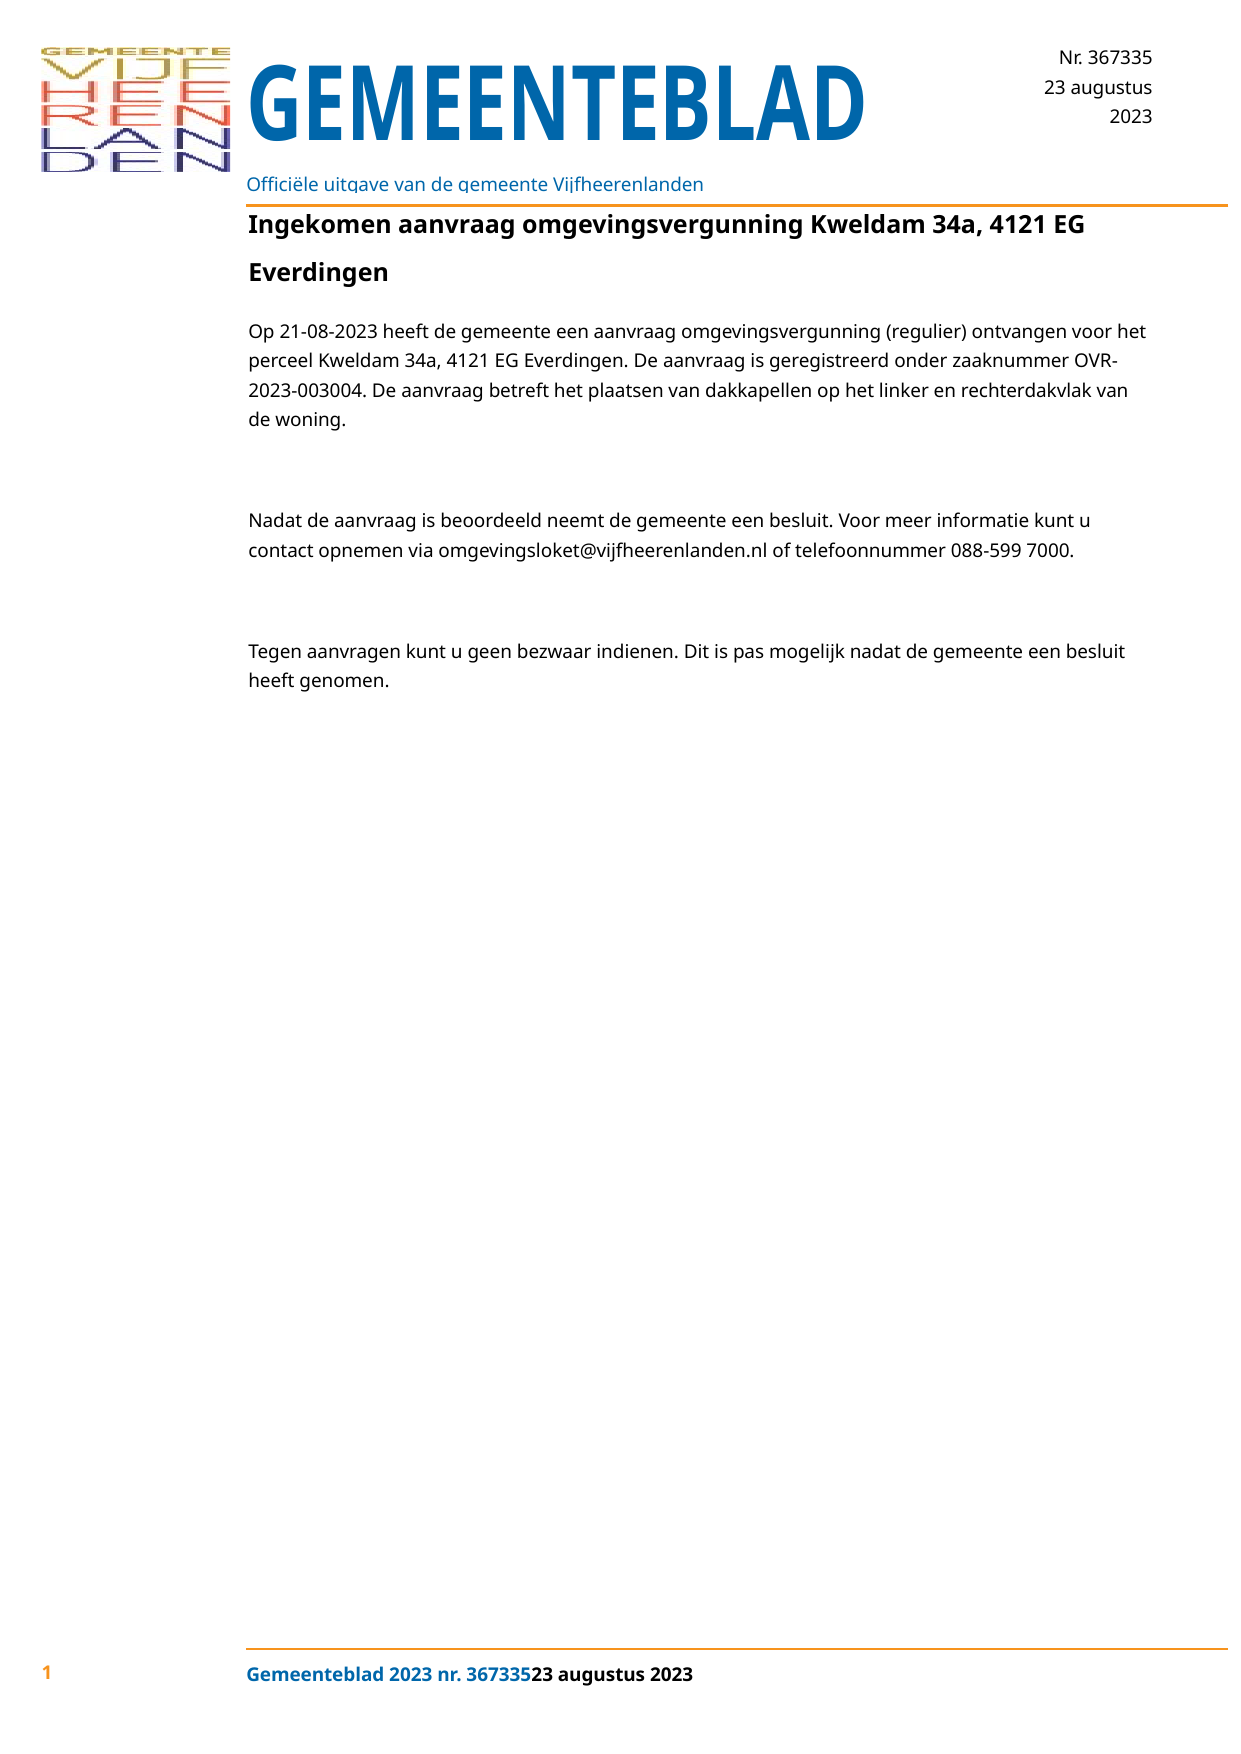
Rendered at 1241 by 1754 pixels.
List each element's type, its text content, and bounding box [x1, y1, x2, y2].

text Ingekomen aanvraag omgevingsvergunning Kweldam 34a, 4121 EG Everdingen [248, 207, 1152, 288]
text Op 21-08-2023 heeft de gemeente een aanvraag omgevingsvergunning (regulier) ontvangen voor het perceel Kweldam 34a, 4121 EG Everdingen. De aanvraag is geregistreerd onder zaaknummer OVR-2023-003004. De aanvraag betreft het plaatsen van dakkapellen op het linker en rechterdakvlak van de woning. [248, 318, 1152, 432]
text Tegen aanvragen kunt u geen bezwaar indienen. Dit is pas mogelijk nadat de gemeente een besluit heeft genomen. [248, 638, 1152, 693]
picture [41, 47, 231, 172]
text Nadat de aanvraag is beoordeeld neemt de gemeente een besluit. Voor meer informatie kunt u contact opnemen via omgevingsloket@vijfheerenlanden.nl of telefoonnummer 088-599 7000. [248, 507, 1152, 563]
